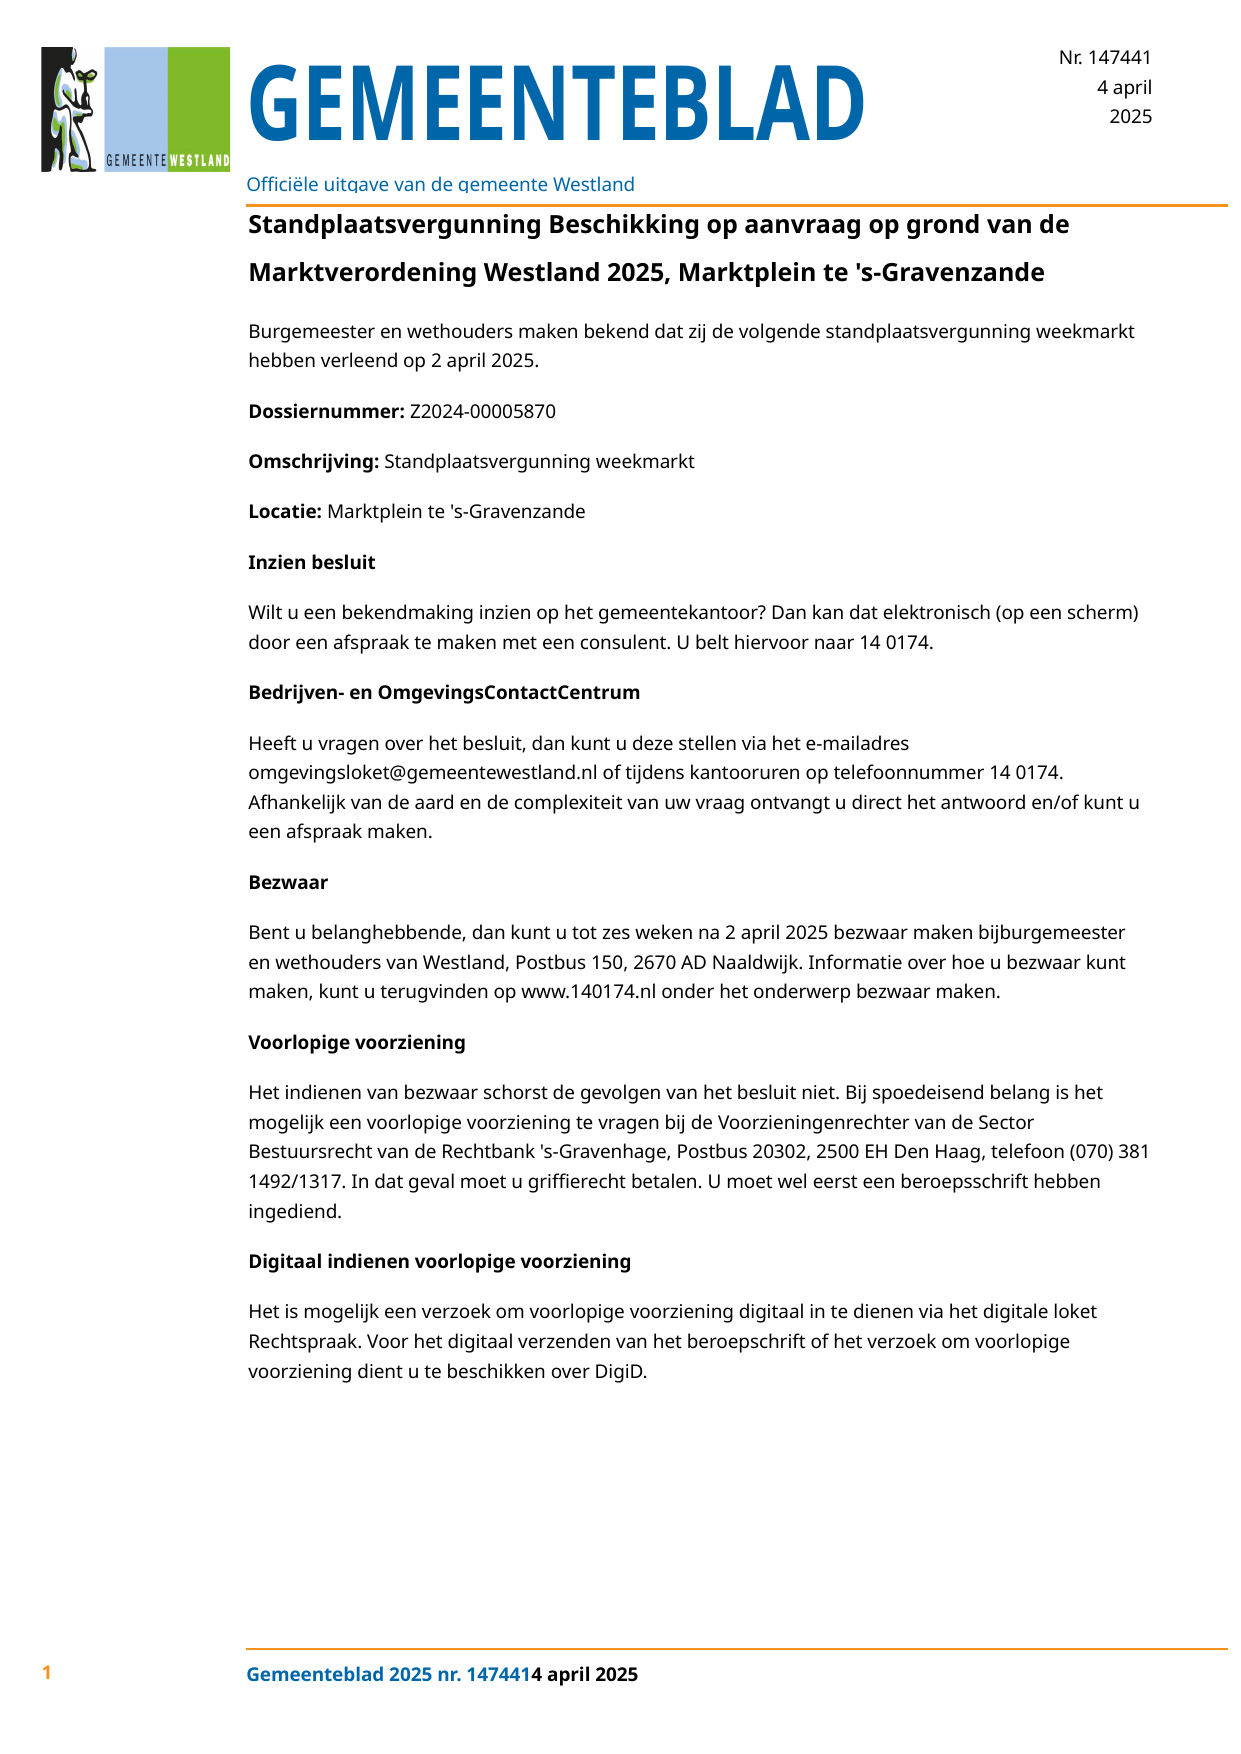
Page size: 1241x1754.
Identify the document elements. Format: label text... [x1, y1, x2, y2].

text Bezwaar [248, 869, 1152, 895]
text Heeft u vragen over het besluit, dan kunt u deze stellen via het e-mailadres omgevingsloket@gemeentewestland.nl of tijdens kantooruren op telefoonnummer 14 0174. Afhankelijk van de aard en de complexiteit van uw vraag ontvangt u direct het antwoord en/of kunt u een afspraak maken. [248, 730, 1152, 844]
text Het indienen van bezwaar schorst de gevolgen van het besluit niet. Bij spoedeisend belang is het mogelijk een voorlopige voorziening te vragen bij de Voorzieningenrechter van de Sector Bestuursrecht van de Rechtbank 's-Gravenhage, Postbus 20302, 2500 EH Den Haag, telefoon (070) 381 1492/1317. In dat geval moet u griffierecht betalen. U moet wel eerst een beroepsschrift hebben ingediend. [248, 1079, 1152, 1224]
text Digitaal indienen voorlopige voorziening [248, 1248, 1152, 1274]
text Bedrijven- en OmgevingsContactCentrum [248, 679, 1152, 705]
text Voorlopige voorziening [248, 1029, 1152, 1055]
text Inzien besluit [248, 549, 1152, 575]
text Locatie: Marktplein te 's-Gravenzande [248, 499, 1152, 524]
text Omschrijving: Standplaatsvergunning weekmarkt [248, 448, 1152, 474]
text Wilt u een bekendmaking inzien op het gemeentekantoor? Dan kan dat elektronisch (op een scherm) door een afspraak te maken met een consulent. U belt hiervoor naar 14 0174. [248, 599, 1152, 655]
text Standplaatsvergunning Beschikking op aanvraag op grond van de Marktverordening Westland 2025, Marktplein te 's-Gravenzande [248, 207, 1152, 288]
text Bent u belanghebbende, dan kunt u tot zes weken na 2 april 2025 bezwaar maken bijburgemeester en wethouders van Westland, Postbus 150, 2670 AD Naaldwijk. Informatie over hoe u bezwaar kunt maken, kunt u terugvinden op www.140174.nl onder het onderwerp bezwaar maken. [248, 919, 1152, 1004]
picture [41, 47, 231, 172]
text Burgemeester en wethouders maken bekend dat zij de volgende standplaatsvergunning weekmarkt hebben verleend op 2 april 2025. [248, 318, 1152, 373]
text Dossiernummer: Z2024-00005870 [248, 398, 1152, 424]
text Het is mogelijk een verzoek om voorlopige voorziening digitaal in te dienen via het digitale loket Rechtspraak. Voor het digitaal verzenden van het beroepschrift of het verzoek om voorlopige voorziening dient u te beschikken over DigiD. [248, 1299, 1152, 1384]
